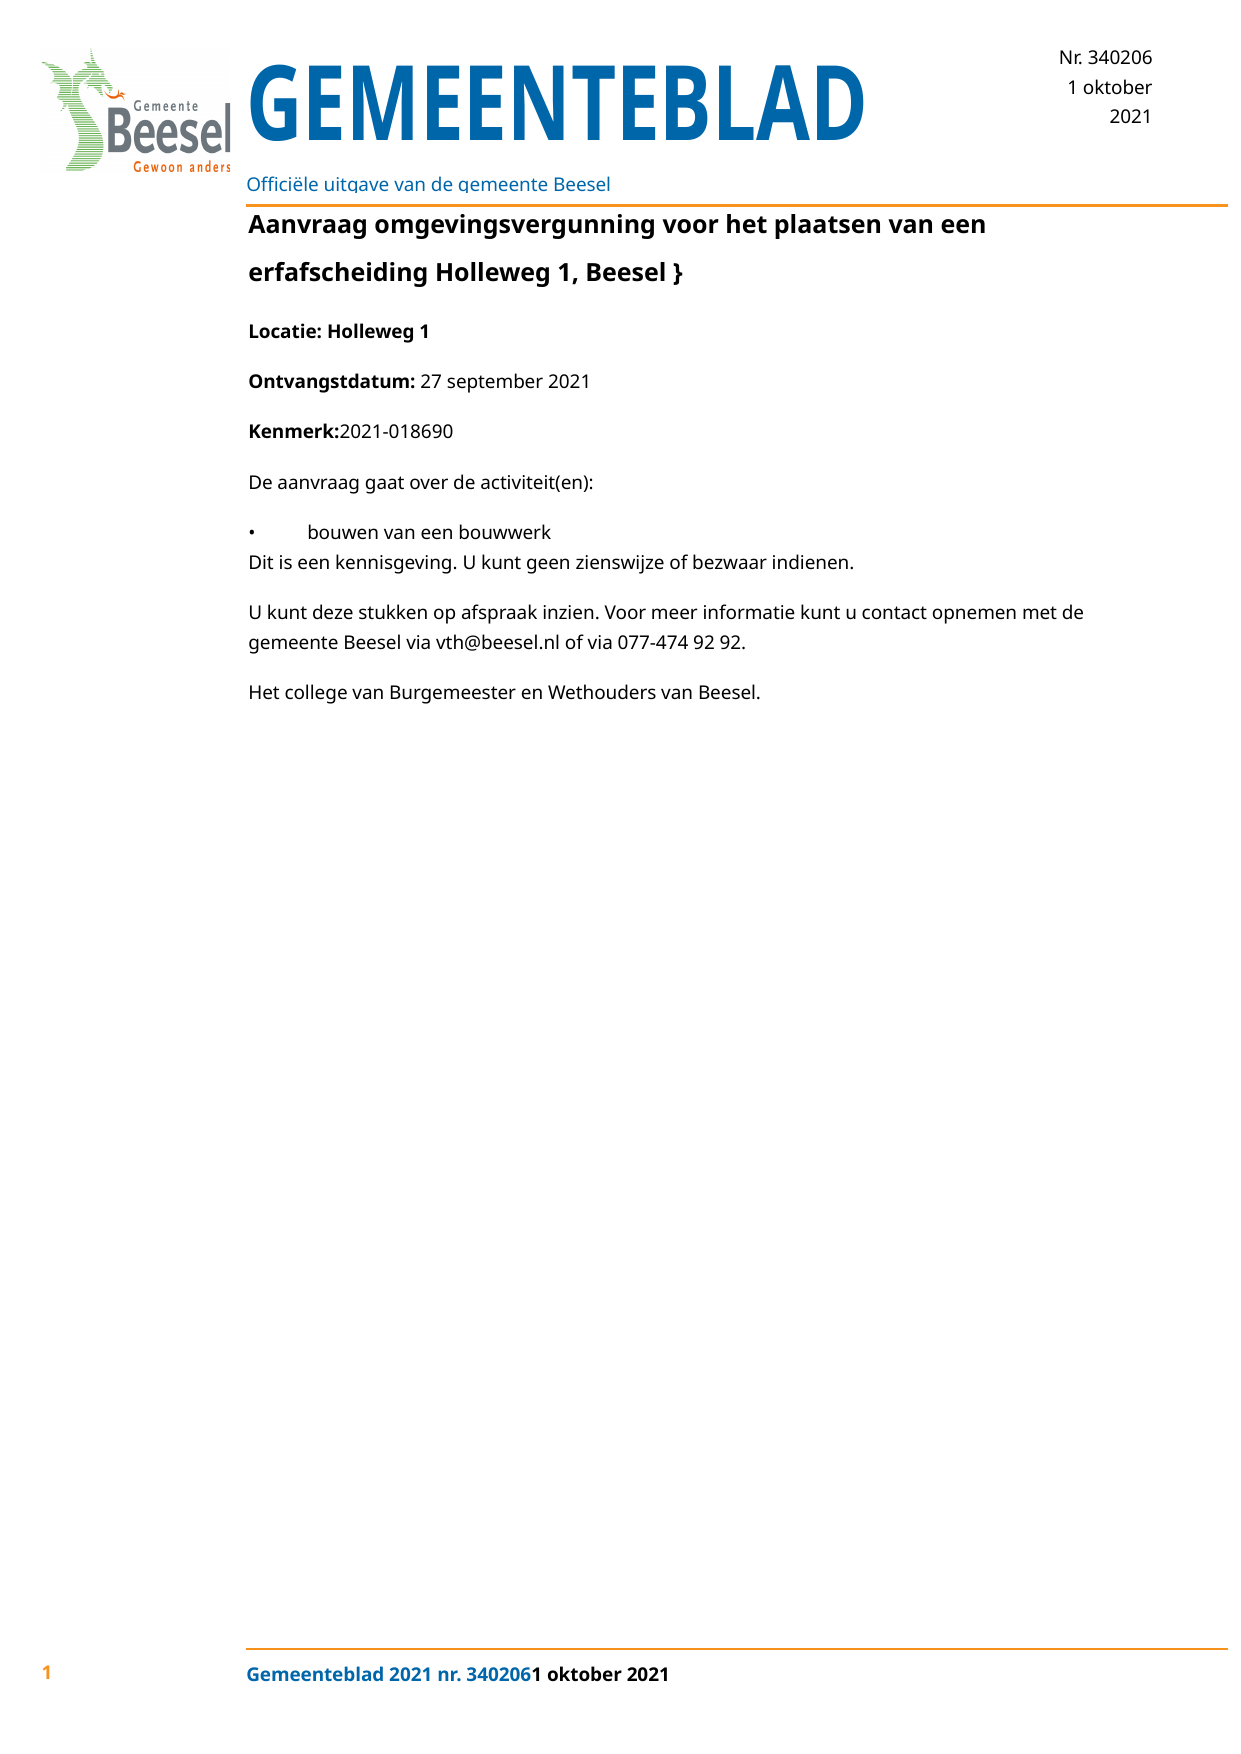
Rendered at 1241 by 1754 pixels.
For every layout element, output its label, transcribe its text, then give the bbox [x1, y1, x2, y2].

text Ontvangstdatum: 27 september 2021 [248, 368, 1152, 394]
text Locatie: Holleweg 1 [248, 318, 1152, 344]
text U kunt deze stukken op afspraak inzien. Voor meer informatie kunt u contact opnemen met de gemeente Beesel via vth@beesel.nl of via 077-474 92 92. [248, 599, 1152, 655]
text Het college van Burgemeester en Wethouders van Beesel. [248, 679, 1152, 705]
text Aanvraag omgevingsvergunning voor het plaatsen van een erfafscheiding Holleweg 1, Beesel } [248, 207, 1152, 288]
list bouwen van een bouwwerk [248, 519, 1152, 545]
text De aanvraag gaat over de activiteit(en): [248, 469, 1152, 495]
picture [41, 47, 231, 172]
text Kenmerk:2021-018690 [248, 419, 1152, 444]
text Dit is een kennisgeving. U kunt geen zienswijze of bezwaar indienen. [248, 549, 1152, 575]
